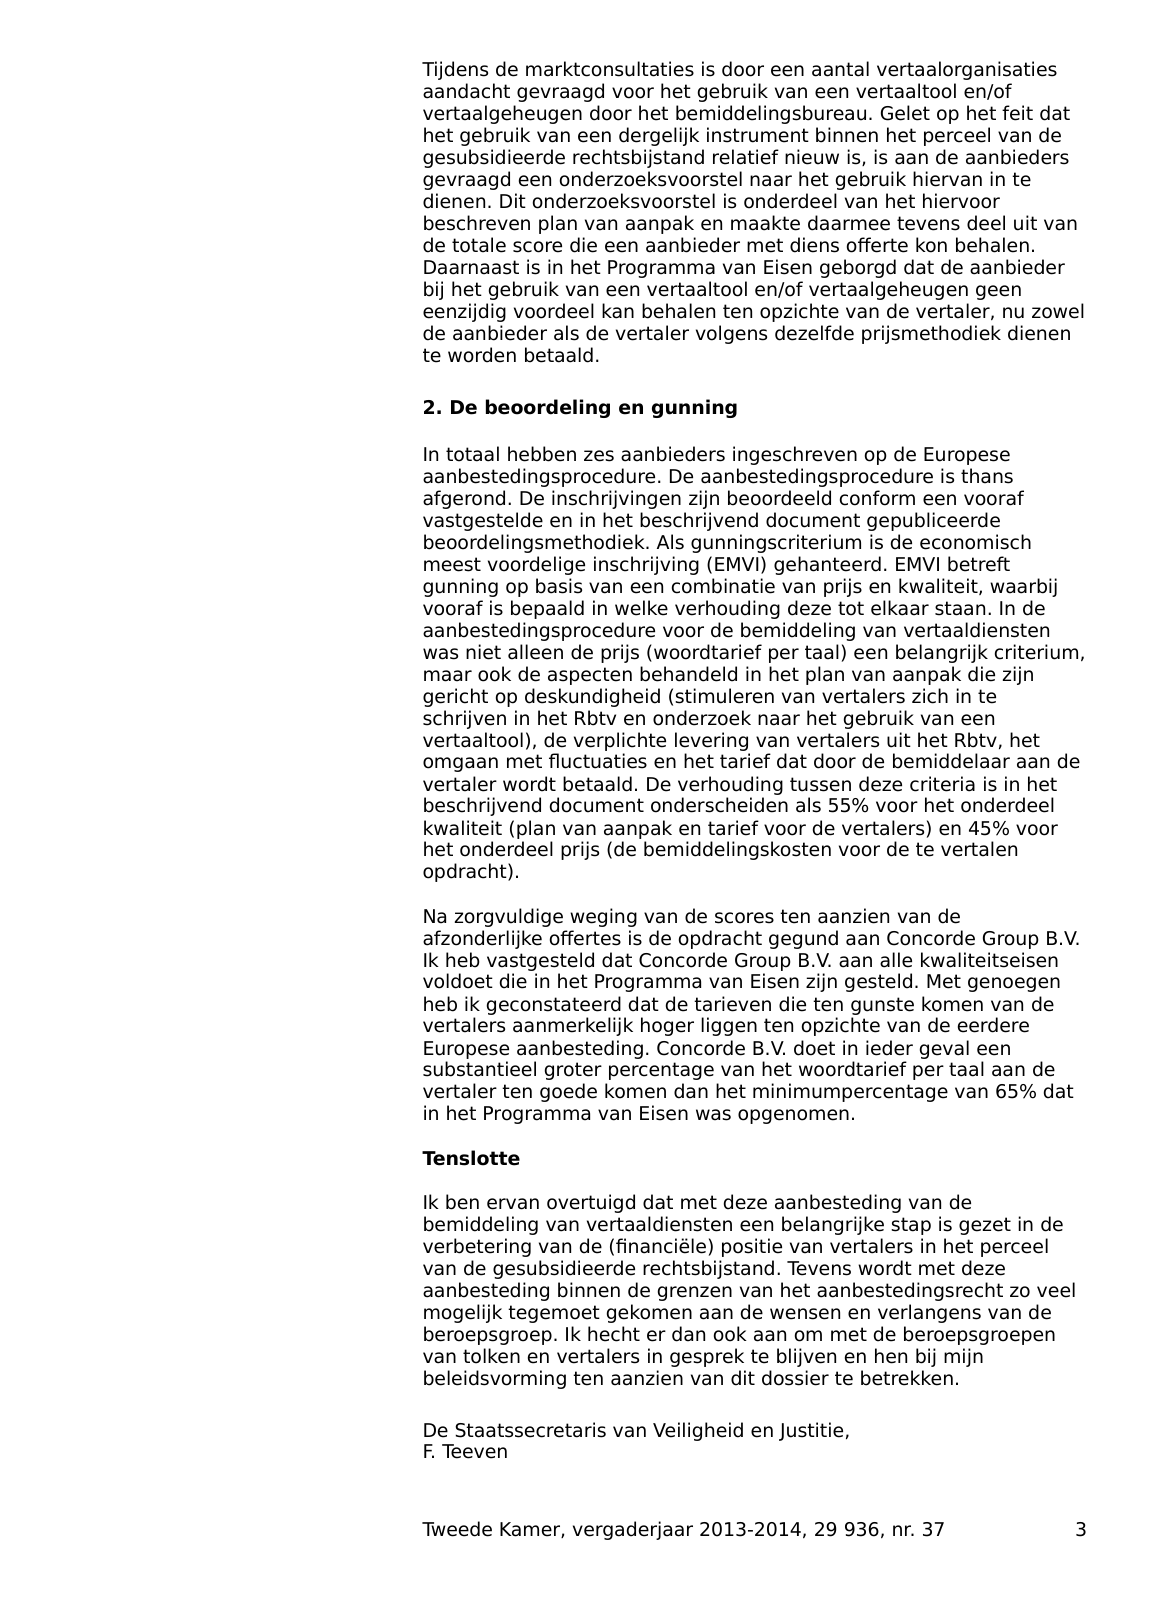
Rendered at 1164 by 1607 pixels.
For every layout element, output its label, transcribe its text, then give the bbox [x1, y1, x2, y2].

subtitle 2. De beoordeling en gunning [422, 397, 1087, 419]
text De Staatssecretaris van Veiligheid en Justitie, F. Teeven [422, 1419, 1087, 1463]
text Ik ben ervan overtuigd dat met deze aanbesteding van de bemiddeling van vertaaldiensten een belangrijke stap is gezet in de verbetering van de (financiële) positie van vertalers in het perceel van de gesubsidieerde rechtsbijstand. Tevens wordt met deze aanbesteding binnen de grenzen van het aanbestedingsrecht zo veel mogelijk tegemoet gekomen aan de wensen en verlangens van de beroepsgroep. Ik hecht er dan ook aan om met de beroepsgroepen van tolken en vertalers in gesprek te blijven en hen bij mijn beleidsvorming ten aanzien van dit dossier te betrekken. [422, 1192, 1087, 1389]
text In totaal hebben zes aanbieders ingeschreven op de Europese aanbestedingsprocedure. De aanbestedingsprocedure is thans afgerond. De inschrijvingen zijn beoordeeld conform een vooraf vastgestelde en in het beschrijvend document gepubliceerde beoordelingsmethodiek. Als gunningscriterium is de economisch meest voordelige inschrijving (EMVI) gehanteerd. EMVI betreft gunning op basis van een combinatie van prijs en kwaliteit, waarbij vooraf is bepaald in welke verhouding deze tot elkaar staan. In de aanbestedingsprocedure voor de bemiddeling van vertaaldiensten was niet alleen de prijs (woordtarief per taal) een belangrijk criterium, maar ook de aspecten behandeld in het plan van aanpak die zijn gericht op deskundigheid (stimuleren van vertalers zich in te schrijven in het Rbtv en onderzoek naar het gebruik van een vertaaltool), de verplichte levering van vertalers uit het Rbtv, het omgaan met fluctuaties en het tarief dat door de bemiddelaar aan de vertaler wordt betaald. De verhouding tussen deze criteria is in het beschrijvend document onderscheiden als 55% voor het onderdeel kwaliteit (plan van aanpak en tarief voor de vertalers) en 45% voor het onderdeel prijs (de bemiddelingskosten voor de te vertalen opdracht). [422, 444, 1087, 883]
subtitle Tenslotte [422, 1147, 1087, 1169]
text Na zorgvuldige weging van de scores ten aanzien van de afzonderlijke offertes is de opdracht gegund aan Concorde Group B.V. Ik heb vastgesteld dat Concorde Group B.V. aan alle kwaliteitseisen voldoet die in het Programma van Eisen zijn gesteld. Met genoegen heb ik geconstateerd dat de tarieven die ten gunste komen van de vertalers aanmerkelijk hoger liggen ten opzichte van de eerdere Europese aanbesteding. Concorde B.V. doet in ieder geval een substantieel groter percentage van het woordtarief per taal aan de vertaler ten goede komen dan het minimumpercentage van 65% dat in het Programma van Eisen was opgenomen. [422, 906, 1087, 1125]
text Tijdens de marktconsultaties is door een aantal vertaalorganisaties aandacht gevraagd voor het gebruik van een vertaaltool en/of vertaalgeheugen door het bemiddelingsbureau. Gelet op het feit dat het gebruik van een dergelijk instrument binnen het perceel van de gesubsidieerde rechtsbijstand relatief nieuw is, is aan de aanbieders gevraagd een onderzoeksvoorstel naar het gebruik hiervan in te dienen. Dit onderzoeksvoorstel is onderdeel van het hiervoor beschreven plan van aanpak en maakte daarmee tevens deel uit van de totale score die een aanbieder met diens offerte kon behalen. Daarnaast is in het Programma van Eisen geborgd dat de aanbieder bij het gebruik van een vertaaltool en/of vertaalgeheugen geen eenzijdig voordeel kan behalen ten opzichte van de vertaler, nu zowel de aanbieder als de vertaler volgens dezelfde prijsmethodiek dienen te worden betaald. [422, 59, 1087, 367]
